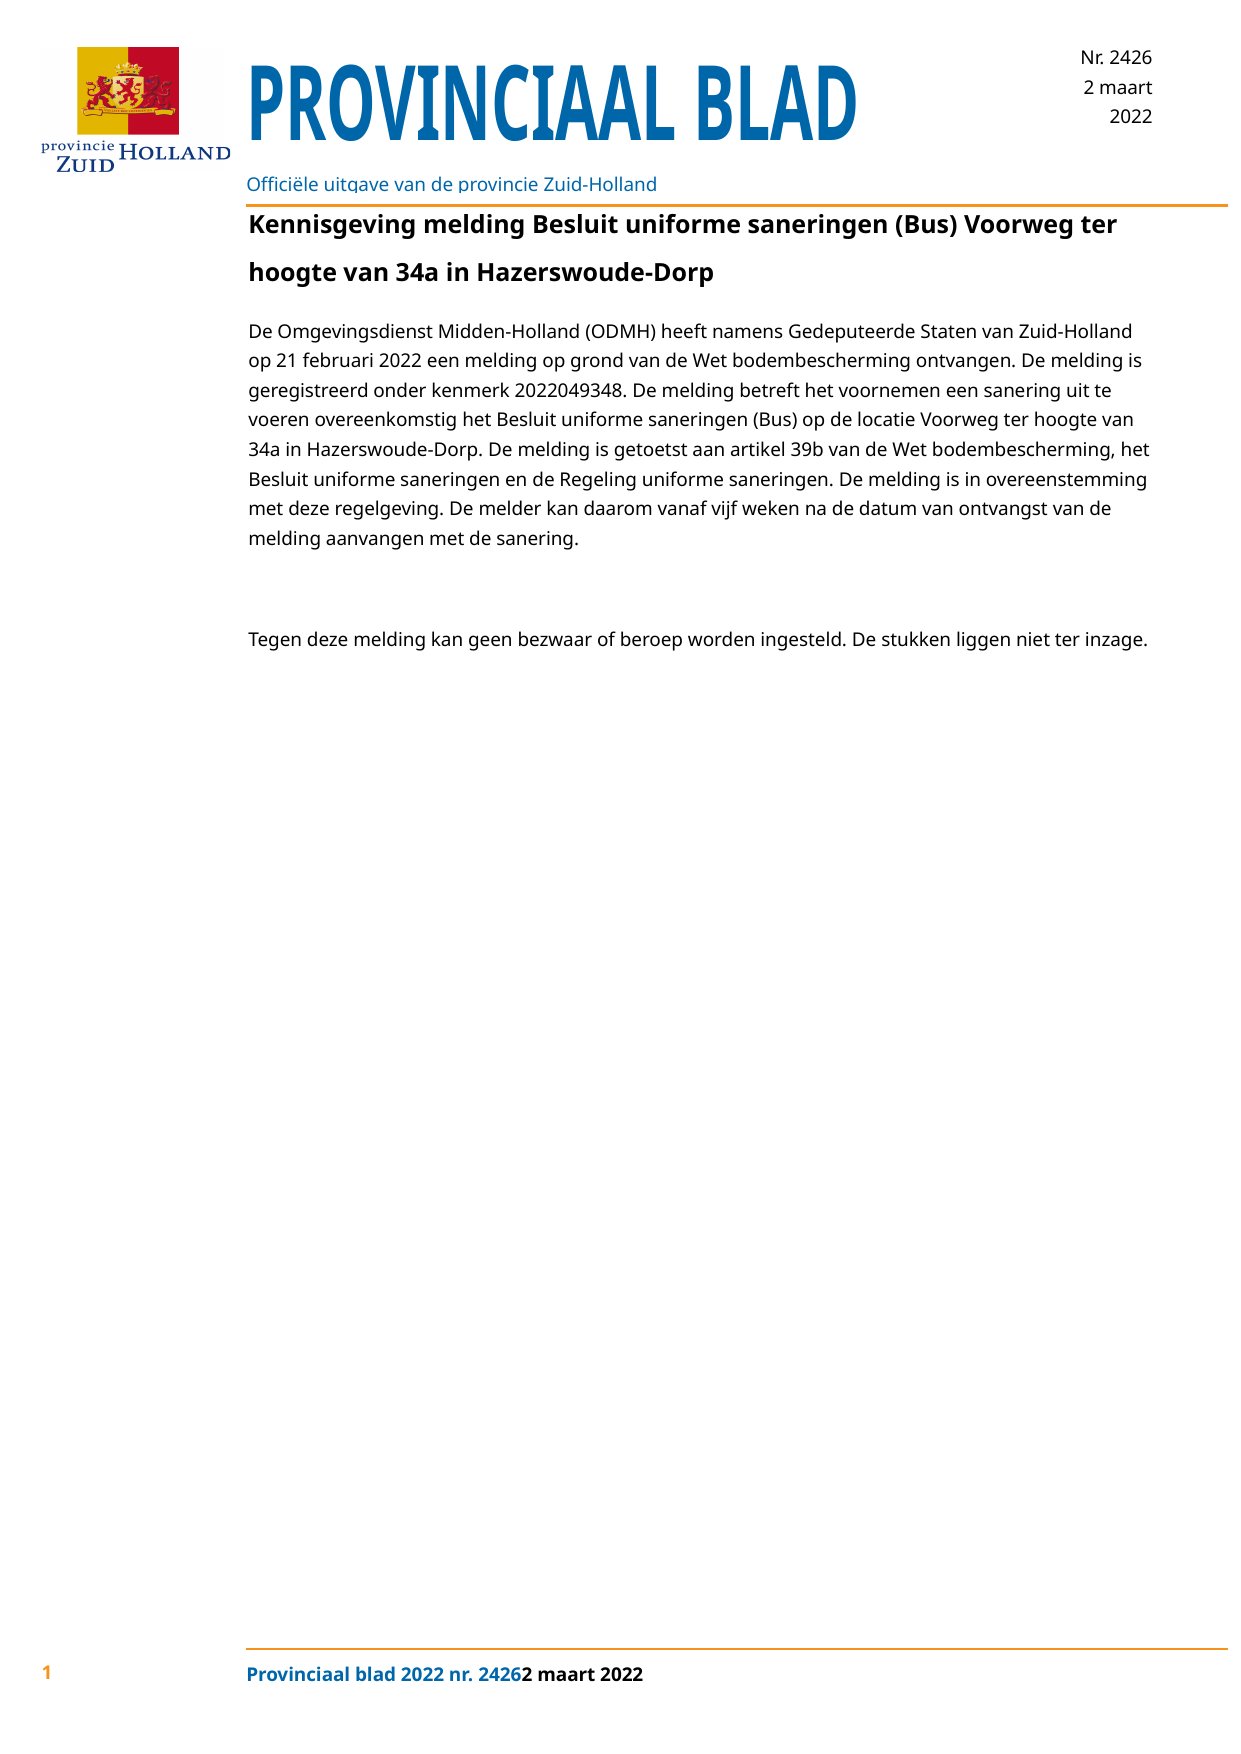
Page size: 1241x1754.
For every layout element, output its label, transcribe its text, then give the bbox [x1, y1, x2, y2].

text De Omgevingsdienst Midden-Holland (ODMH) heeft namens Gedeputeerde Staten van Zuid-Holland op 21 februari 2022 een melding op grond van de Wet bodembescherming ontvangen. De melding is geregistreerd onder kenmerk 2022049348. De melding betreft het voornemen een sanering uit te voeren overeenkomstig het Besluit uniforme saneringen (Bus) op de locatie Voorweg ter hoogte van 34a in Hazerswoude-Dorp. De melding is getoetst aan artikel 39b van de Wet bodembescherming, het Besluit uniforme saneringen en de Regeling uniforme saneringen. De melding is in overeenstemming met deze regelgeving. De melder kan daarom vanaf vijf weken na de datum van ontvangst van de melding aanvangen met de sanering. [248, 318, 1152, 551]
text Kennisgeving melding Besluit uniforme saneringen (Bus) Voorweg ter hoogte van 34a in Hazerswoude-Dorp [248, 207, 1152, 288]
text Tegen deze melding kan geen bezwaar of beroep worden ingesteld. De stukken liggen niet ter inzage. [248, 626, 1152, 652]
picture [41, 47, 231, 172]
